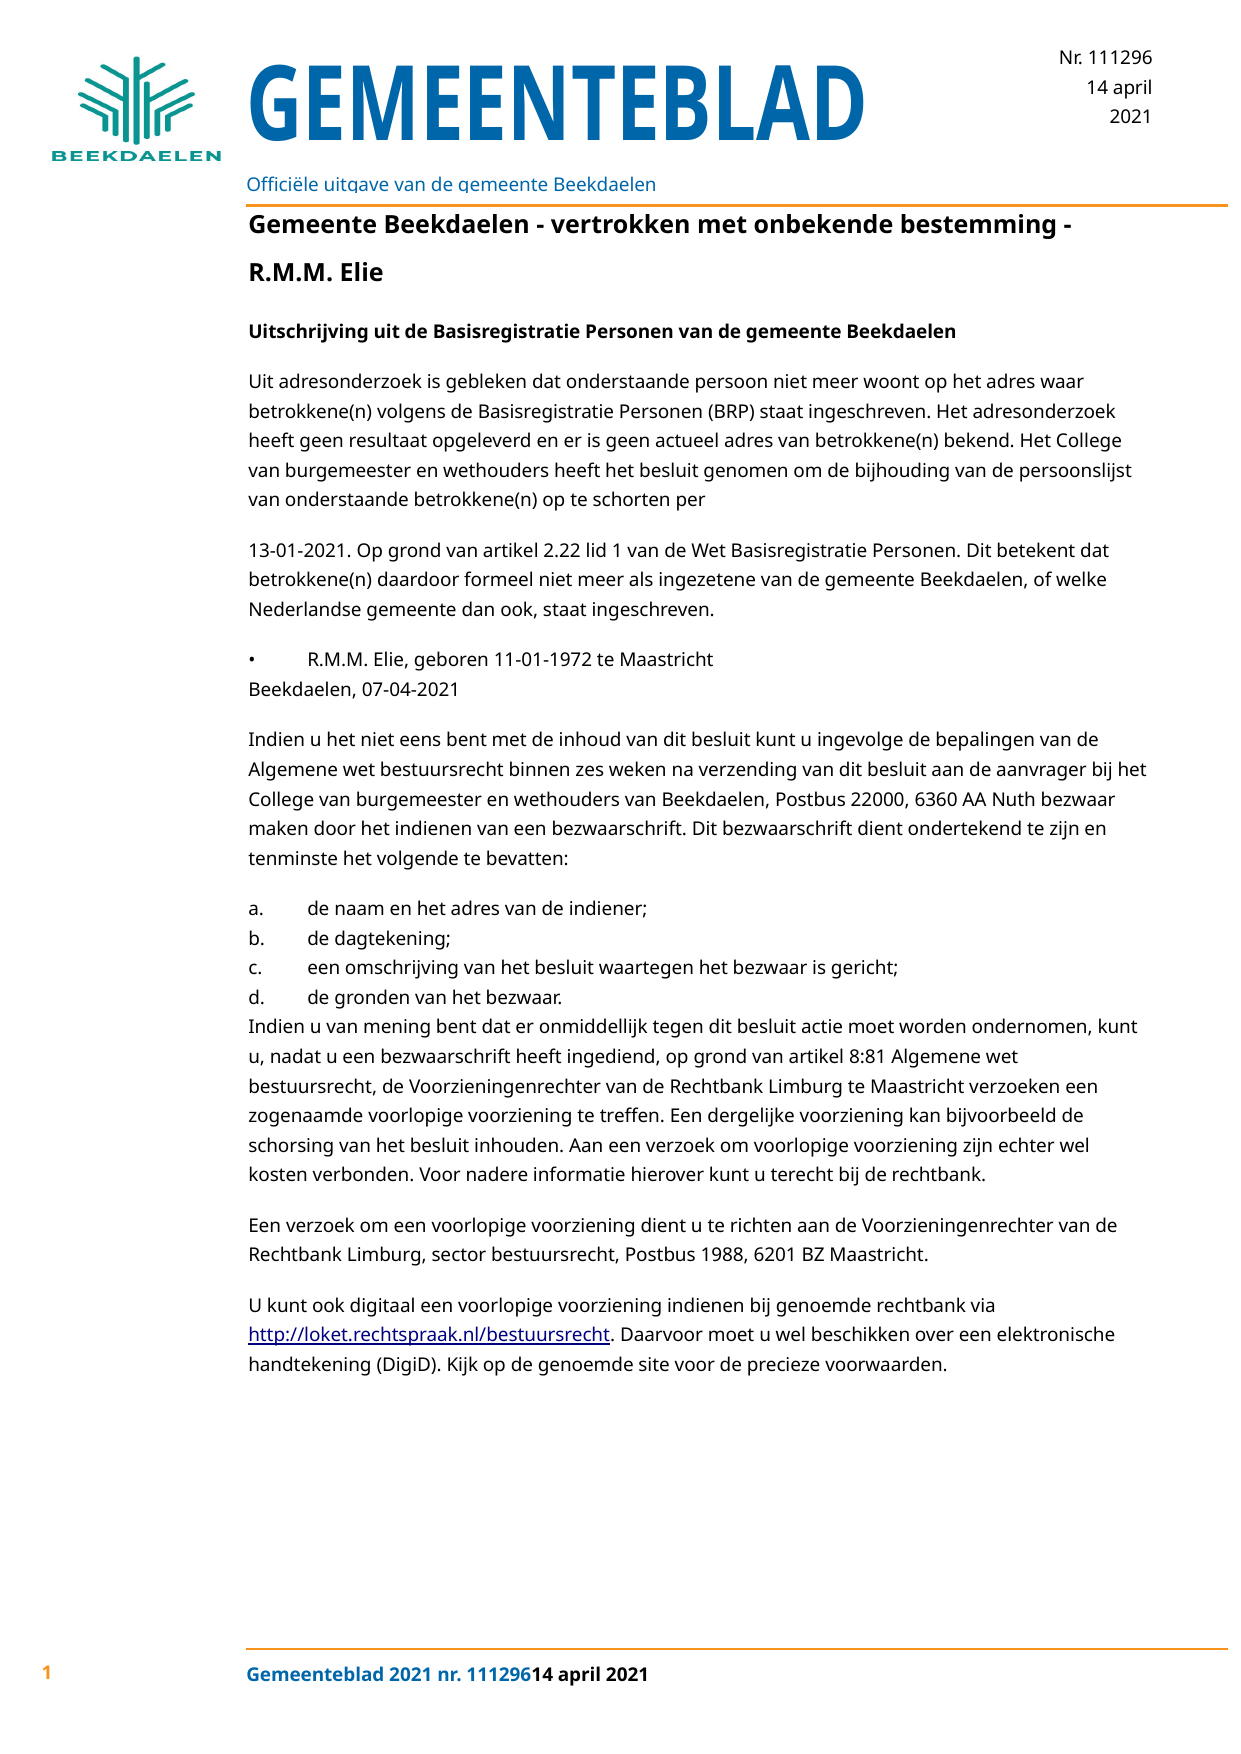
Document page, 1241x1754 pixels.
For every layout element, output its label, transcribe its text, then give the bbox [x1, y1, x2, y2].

text 13-01-2021. Op grond van artikel 2.22 lid 1 van de Wet Basisregistratie Personen. Dit betekent dat betrokkene(n) daardoor formeel niet meer als ingezetene van de gemeente Beekdaelen, of welke Nederlandse gemeente dan ook, staat ingeschreven. [248, 537, 1152, 622]
text Uit adresonderzoek is gebleken dat onderstaande persoon niet meer woont op het adres waar betrokkene(n) volgens de Basisregistratie Personen (BRP) staat ingeschreven. Het adresonderzoek heeft geen resultaat opgeleverd en er is geen actueel adres van betrokkene(n) bekend. Het College van burgemeester en wethouders heeft het besluit genomen om de bijhouding van de persoonslijst van onderstaande betrokkene(n) op te schorten per [248, 368, 1152, 512]
text Uitschrijving uit de Basisregistratie Personen van de gemeente Beekdaelen [248, 318, 1152, 344]
text Indien u van mening bent dat er onmiddellijk tegen dit besluit actie moet worden ondernomen, kunt u, nadat u een bezwaarschrift heeft ingediend, op grond van artikel 8:81 Algemene wet bestuursrecht, de Voorzieningenrechter van de Rechtbank Limburg te Maastricht verzoeken een zogenaamde voorlopige voorziening te treffen. Een dergelijke voorziening kan bijvoorbeeld de schorsing van het besluit inhouden. Aan een verzoek om voorlopige voorziening zijn echter wel kosten verbonden. Voor nadere informatie hierover kunt u terecht bij de rechtbank. [248, 1014, 1152, 1187]
text Beekdaelen, 07-04-2021 [248, 676, 1152, 702]
picture [41, 47, 231, 172]
text Indien u het niet eens bent met de inhoud van dit besluit kunt u ingevolge de bepalingen van de Algemene wet bestuursrecht binnen zes weken na verzending van dit besluit aan de aanvrager bij het College van burgemeester en wethouders van Beekdaelen, Postbus 22000, 6360 AA Nuth bezwaar maken door het indienen van een bezwaarschrift. Dit bezwaarschrift dient ondertekend te zijn en tenminste het volgende te bevatten: [248, 727, 1152, 871]
text Een verzoek om een voorlopige voorziening dient u te richten aan de Voorzieningenrechter van de Rechtbank Limburg, sector bestuursrecht, Postbus 1988, 6201 BZ Maastricht. [248, 1212, 1152, 1267]
list R.M.M. Elie, geboren 11-01-1972 te Maastricht [248, 647, 1152, 672]
list de gronden van het bezwaar. [248, 984, 1152, 1010]
text U kunt ook digitaal een voorlopige voorziening indienen bij genoemde rechtbank via http://loket.rechtspraak.nl/bestuursrecht. Daarvoor moet u wel beschikken over een elektronische handtekening (DigiD). Kijk op de genoemde site voor de precieze voorwaarden. [248, 1292, 1152, 1377]
list de naam en het adres van de indiener; [248, 895, 1152, 921]
text Gemeente Beekdaelen - vertrokken met onbekende bestemming - R.M.M. Elie [248, 207, 1152, 288]
list de dagtekening; [248, 925, 1152, 951]
list een omschrijving van het besluit waartegen het bezwaar is gericht; [248, 954, 1152, 980]
